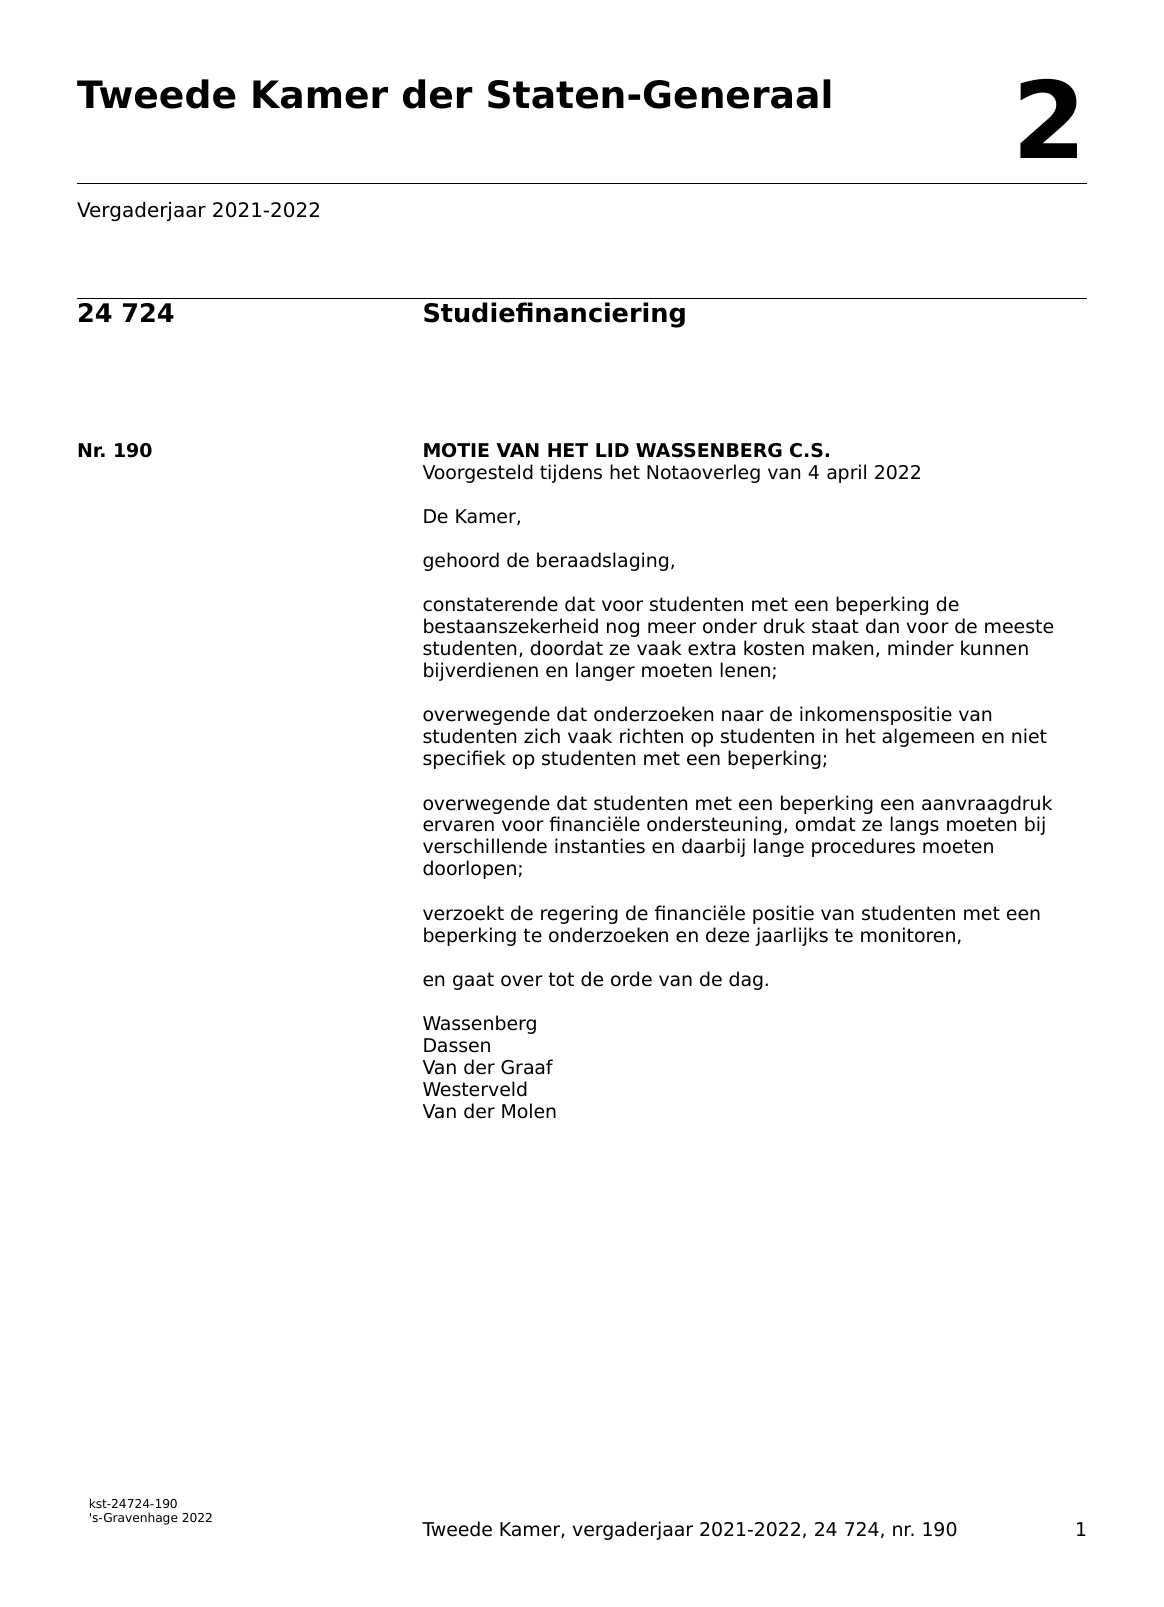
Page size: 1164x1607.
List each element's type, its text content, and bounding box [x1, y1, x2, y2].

text Voorgesteld tijdens het Notaoverleg van 4 april 2022 [422, 462, 1087, 484]
text Van der Graaf [422, 1057, 1087, 1079]
text constaterende dat voor studenten met een beperking de bestaanszekerheid nog meer onder druk staat dan voor de meeste studenten, doordat ze vaak extra kosten maken, minder kunnen bijverdienen en langer moeten lenen; [422, 594, 1087, 682]
text De Kamer, [422, 506, 1087, 528]
text verzoekt de regering de financiële positie van studenten met een beperking te onderzoeken en deze jaarlijks te monitoren, [422, 902, 1087, 946]
table_header Tweede Kamer der Staten-Generaal [77, 59, 886, 183]
text overwegende dat onderzoeken naar de inkomenspositie van studenten zich vaak richten op studenten in het algemeen en niet specifiek op studenten met een beperking; [422, 704, 1087, 770]
subtitle Nr. 190 MOTIE VAN HET LID WASSENBERG C.S. [77, 440, 1087, 462]
text en gaat over tot de orde van de dag. [422, 969, 1087, 991]
text 's-Gravenhage 2022 [88, 1511, 323, 1525]
text Dassen [422, 1035, 1087, 1057]
table_header 2 [886, 59, 1087, 183]
text Van der Molen [422, 1101, 1087, 1123]
text Wassenberg [422, 1013, 1087, 1035]
text kst-24724-190 [88, 1497, 323, 1511]
text gehoord de beraadslaging, [422, 550, 1087, 572]
subtitle 24 724 Studiefinanciering [77, 299, 1087, 329]
text overwegende dat studenten met een beperking een aanvraagdruk ervaren voor financiële ondersteuning, omdat ze langs moeten bij verschillende instanties en daarbij lange procedures moeten doorlopen; [422, 792, 1087, 880]
text Westerveld [422, 1079, 1087, 1101]
table_cell Vergaderjaar 2021-2022 [77, 184, 1087, 298]
